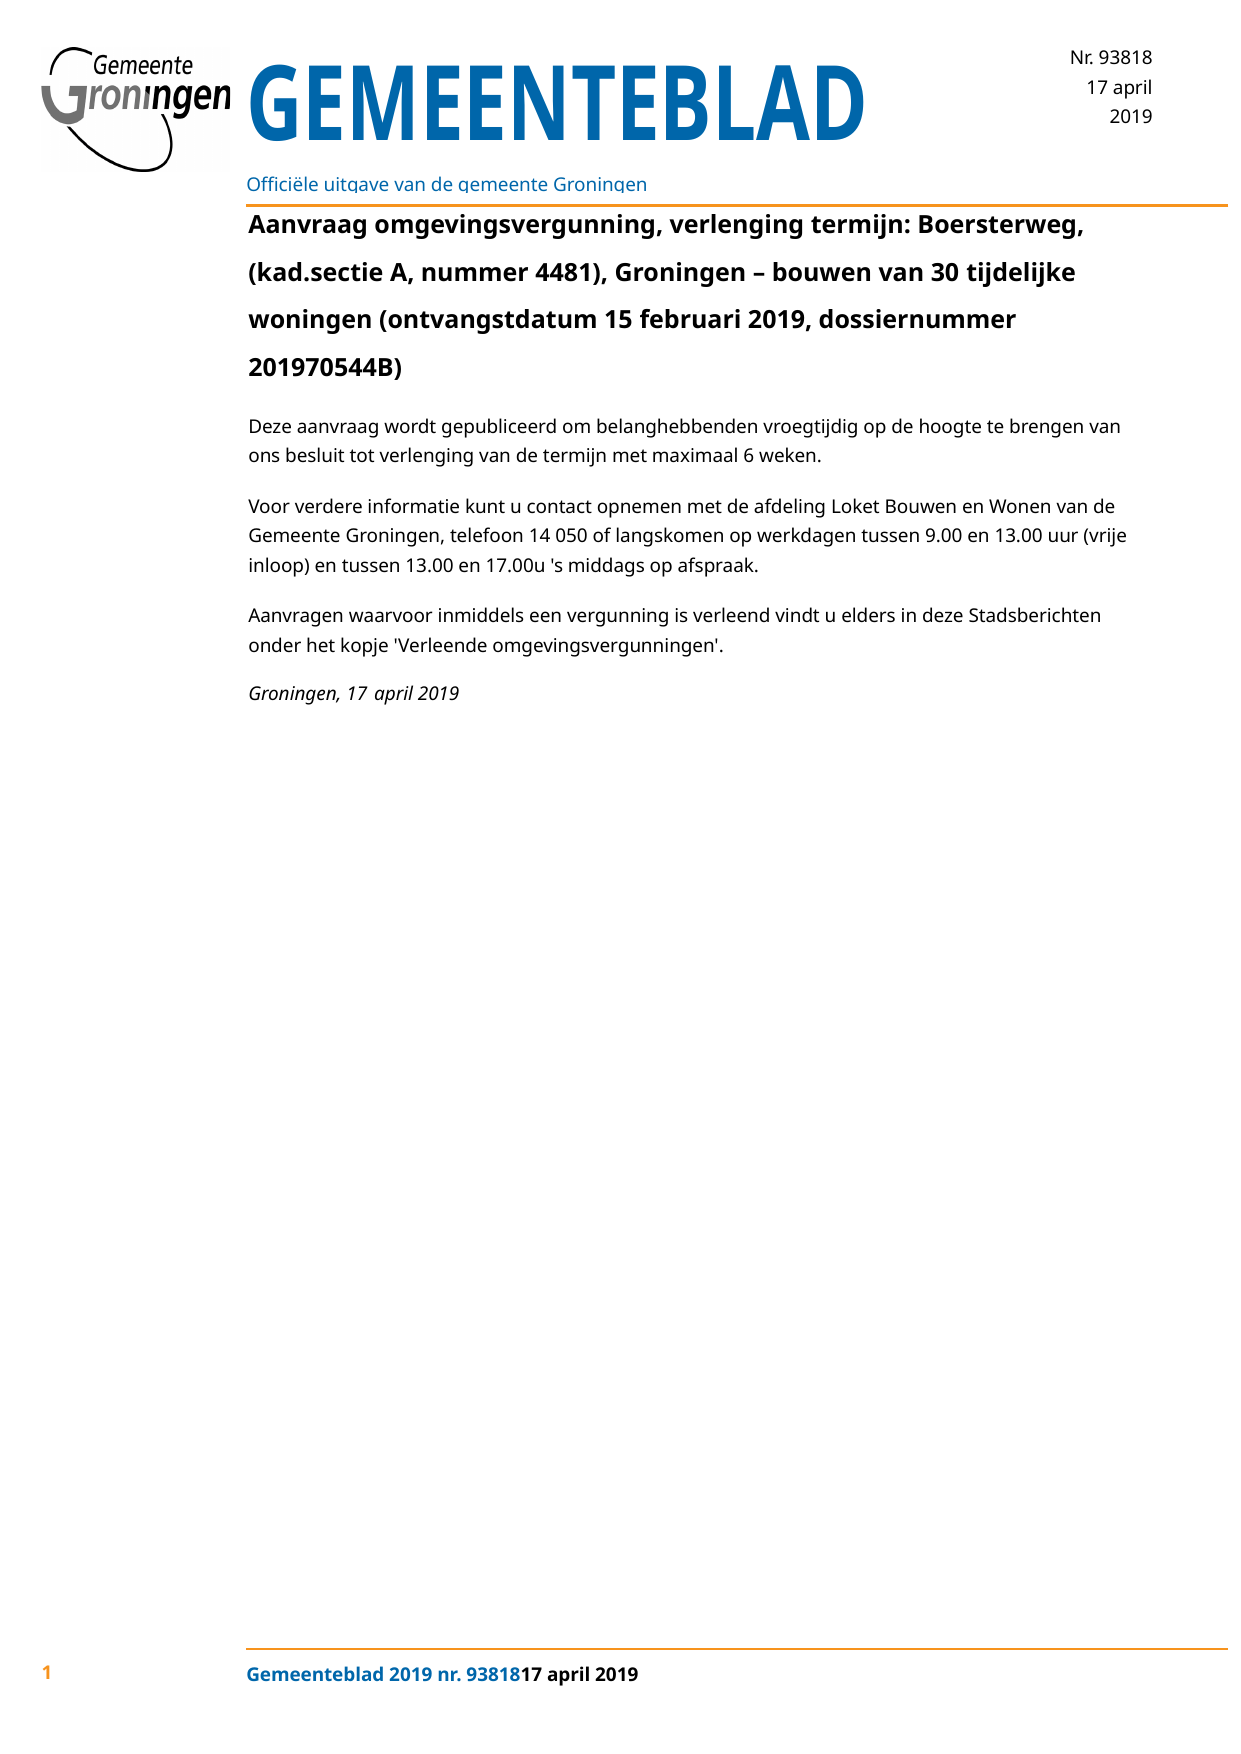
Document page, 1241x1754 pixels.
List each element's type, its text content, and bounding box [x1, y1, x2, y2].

text Voor verdere informatie kunt u contact opnemen met de afdeling Loket Bouwen en Wonen van de Gemeente Groningen, telefoon 14 050 of langskomen op werkdagen tussen 9.00 en 13.00 uur (vrije inloop) en tussen 13.00 en 17.00u 's middags op afspraak. [248, 493, 1152, 578]
text Groningen, 17 april 2019 [248, 680, 1152, 706]
text Deze aanvraag wordt gepubliceerd om belanghebbenden vroegtijdig op de hoogte te brengen van ons besluit tot verlenging van de termijn met maximaal 6 weken. [248, 413, 1152, 468]
text Aanvraag omgevingsvergunning, verlenging termijn: Boersterweg, (kad.sectie A, nummer 4481), Groningen – bouwen van 30 tijdelijke woningen (ontvangstdatum 15 februari 2019, dossiernummer 201970544B) [248, 207, 1152, 384]
picture [41, 47, 231, 172]
text Aanvragen waarvoor inmiddels een vergunning is verleend vindt u elders in deze Stadsberichten onder het kopje 'Verleende omgevingsvergunningen'. [248, 603, 1152, 658]
